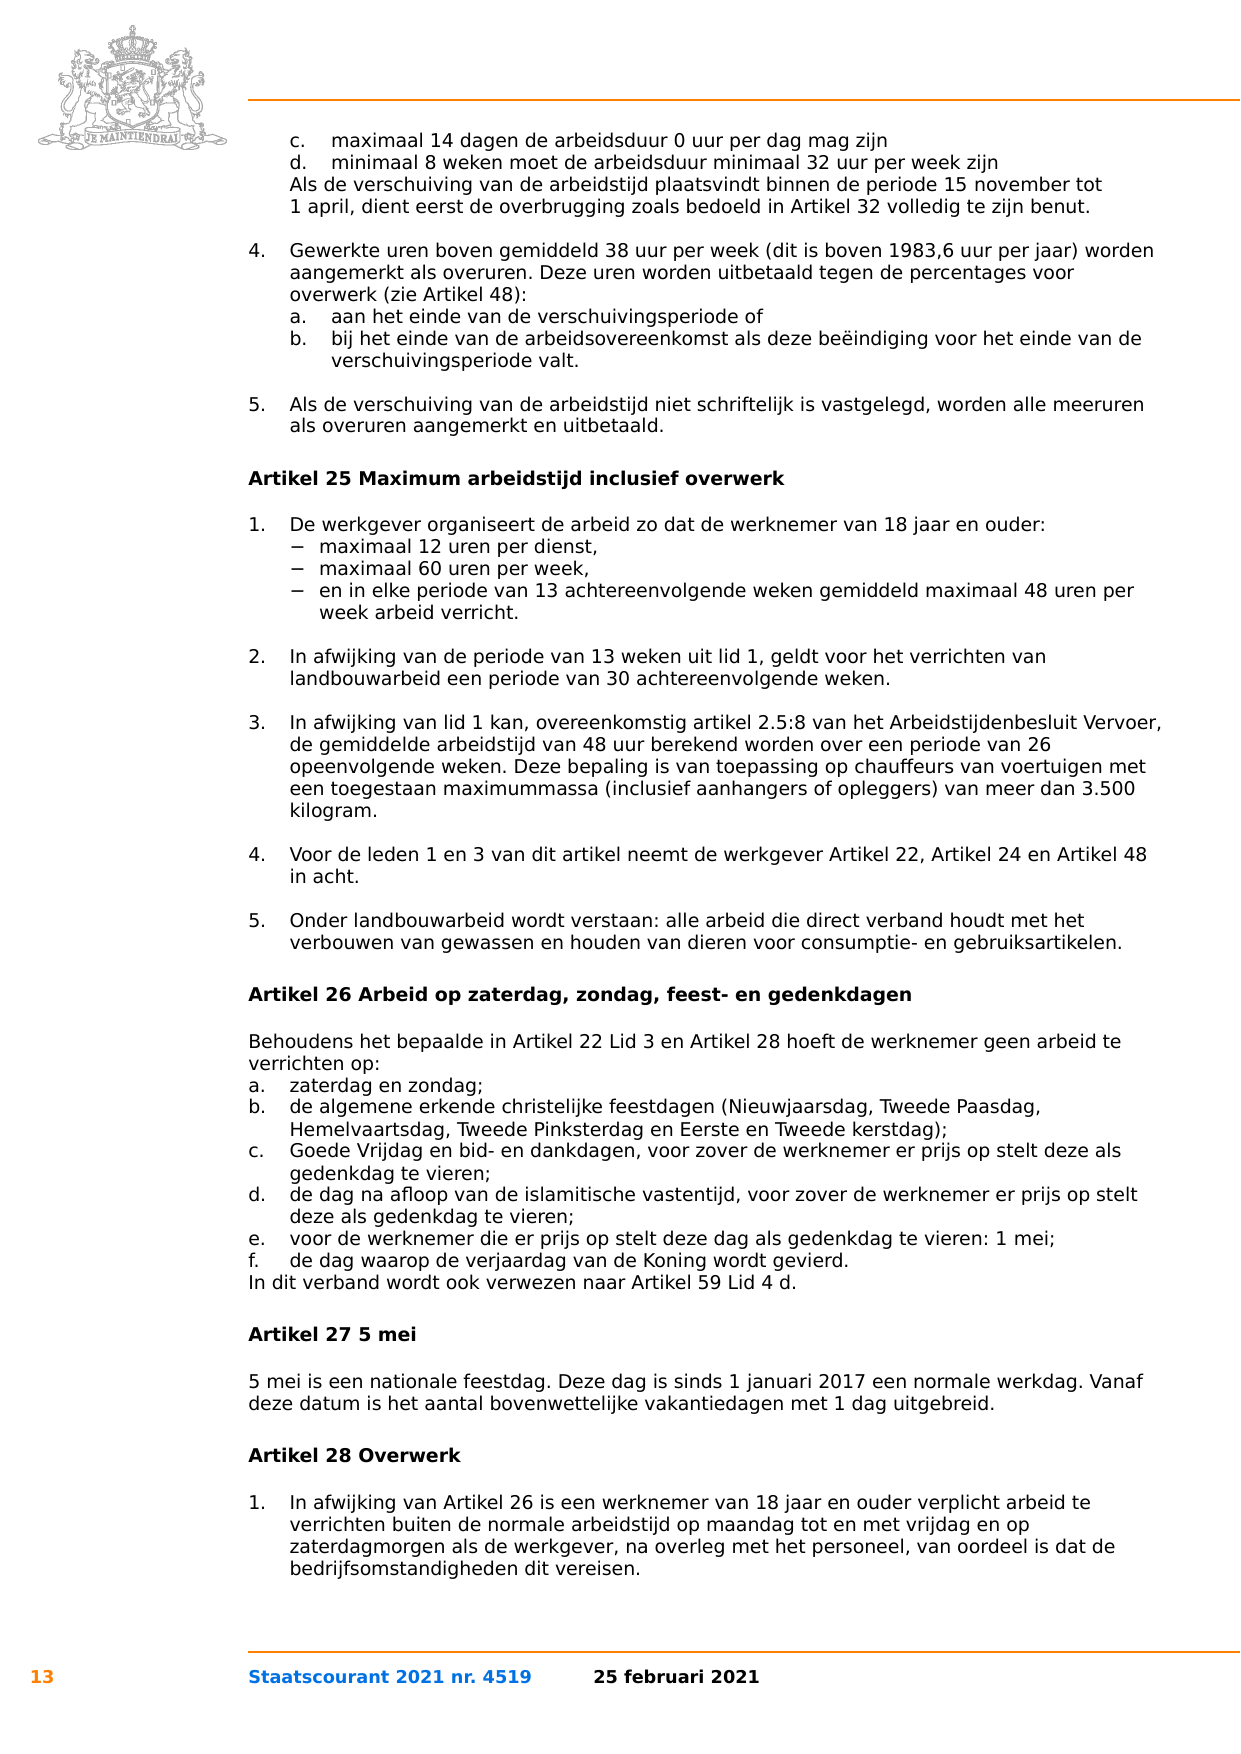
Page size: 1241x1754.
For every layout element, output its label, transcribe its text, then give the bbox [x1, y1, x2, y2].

text 5. Als de verschuiving van de arbeidstijd niet schriftelijk is vastgelegd, worden alle meeruren als overuren aangemerkt en uitbetaald. [248, 393, 1163, 437]
text 2. In afwijking van de periode van 13 weken uit lid 1, geldt voor het verrichten van landbouwarbeid een periode van 30 achtereenvolgende weken. [248, 646, 1163, 690]
text 4. Voor de leden 1 en 3 van dit artikel neemt de werkgever Artikel 22, Artikel 24 en Artikel 48 in acht. [248, 844, 1163, 888]
text a. zaterdag en zondag; [248, 1074, 1163, 1096]
subtitle Artikel 28 Overwerk [248, 1445, 1163, 1467]
text f. de dag waarop de verjaardag van de Koning wordt gevierd. [248, 1250, 1163, 1272]
text b. de algemene erkende christelijke feestdagen (Nieuwjaarsdag, Tweede Paasdag, Hemelvaartsdag, Tweede Pinksterdag en Eerste en Tweede kerstdag); [248, 1096, 1163, 1140]
text a. aan het einde van de verschuivingsperiode of [289, 306, 1163, 328]
picture [38, 25, 227, 150]
text d. minimaal 8 weken moet de arbeidsduur minimaal 32 uur per week zijn [289, 152, 1163, 174]
text e. voor de werknemer die er prijs op stelt deze dag als gedenkdag te vieren: 1 mei; [248, 1228, 1163, 1250]
text − maximaal 12 uren per dienst, [289, 536, 1163, 558]
subtitle Artikel 25 Maximum arbeidstijd inclusief overwerk [248, 467, 1163, 489]
text c. Goede Vrijdag en bid- en dankdagen, voor zover de werknemer er prijs op stelt deze als gedenkdag te vieren; [248, 1140, 1163, 1184]
text 1. In afwijking van Artikel 26 is een werknemer van 18 jaar en ouder verplicht arbeid te verrichten buiten de normale arbeidstijd op maandag tot en met vrijdag en op zaterdagmorgen als de werkgever, na overleg met het personeel, van oordeel is dat de bedrijfsomstandigheden dit vereisen. [248, 1492, 1163, 1580]
text 5. Onder landbouwarbeid wordt verstaan: alle arbeid die direct verband houdt met het verbouwen van gewassen en houden van dieren voor consumptie- en gebruiksartikelen. [248, 909, 1163, 953]
text 4. Gewerkte uren boven gemiddeld 38 uur per week (dit is boven 1983,6 uur per jaar) worden aangemerkt als overuren. Deze uren worden uitbetaald tegen de percentages voor overwerk (zie Artikel 48): [248, 240, 1163, 306]
text − en in elke periode van 13 achtereenvolgende weken gemiddeld maximaal 48 uren per week arbeid verricht. [289, 580, 1163, 624]
text 1. De werkgever organiseert de arbeid zo dat de werknemer van 18 jaar en ouder: [248, 514, 1163, 536]
text − maximaal 60 uren per week, [289, 558, 1163, 580]
text 5 mei is een nationale feestdag. Deze dag is sinds 1 januari 2017 een normale werkdag. Vanaf deze datum is het aantal bovenwettelijke vakantiedagen met 1 dag uitgebreid. [248, 1371, 1163, 1415]
text c. maximaal 14 dagen de arbeidsduur 0 uur per dag mag zijn [289, 130, 1163, 152]
subtitle Artikel 26 Arbeid op zaterdag, zondag, feest- en gedenkdagen [248, 983, 1163, 1006]
subtitle Artikel 27 5 mei [248, 1324, 1163, 1346]
text Behoudens het bepaalde in Artikel 22 Lid 3 en Artikel 28 hoeft de werknemer geen arbeid te verrichten op: [248, 1031, 1163, 1074]
text 3. In afwijking van lid 1 kan, overeenkomstig artikel 2.5:8 van het Arbeidstijdenbesluit Vervoer, de gemiddelde arbeidstijd van 48 uur berekend worden over een periode van 26 opeenvolgende weken. Deze bepaling is van toepassing op chauffeurs van voertuigen met een toegestaan maximummassa (inclusief aanhangers of opleggers) van meer dan 3.500 kilogram. [248, 712, 1163, 822]
text d. de dag na afloop van de islamitische vastentijd, voor zover de werknemer er prijs op stelt deze als gedenkdag te vieren; [248, 1184, 1163, 1228]
text Als de verschuiving van de arbeidstijd plaatsvindt binnen de periode 15 november tot 1 april, dient eerst de overbrugging zoals bedoeld in Artikel 32 volledig te zijn benut. [289, 174, 1163, 218]
text b. bij het einde van de arbeidsovereenkomst als deze beëindiging voor het einde van de verschuivingsperiode valt. [289, 328, 1163, 372]
text In dit verband wordt ook verwezen naar Artikel 59 Lid 4 d. [248, 1272, 1163, 1294]
